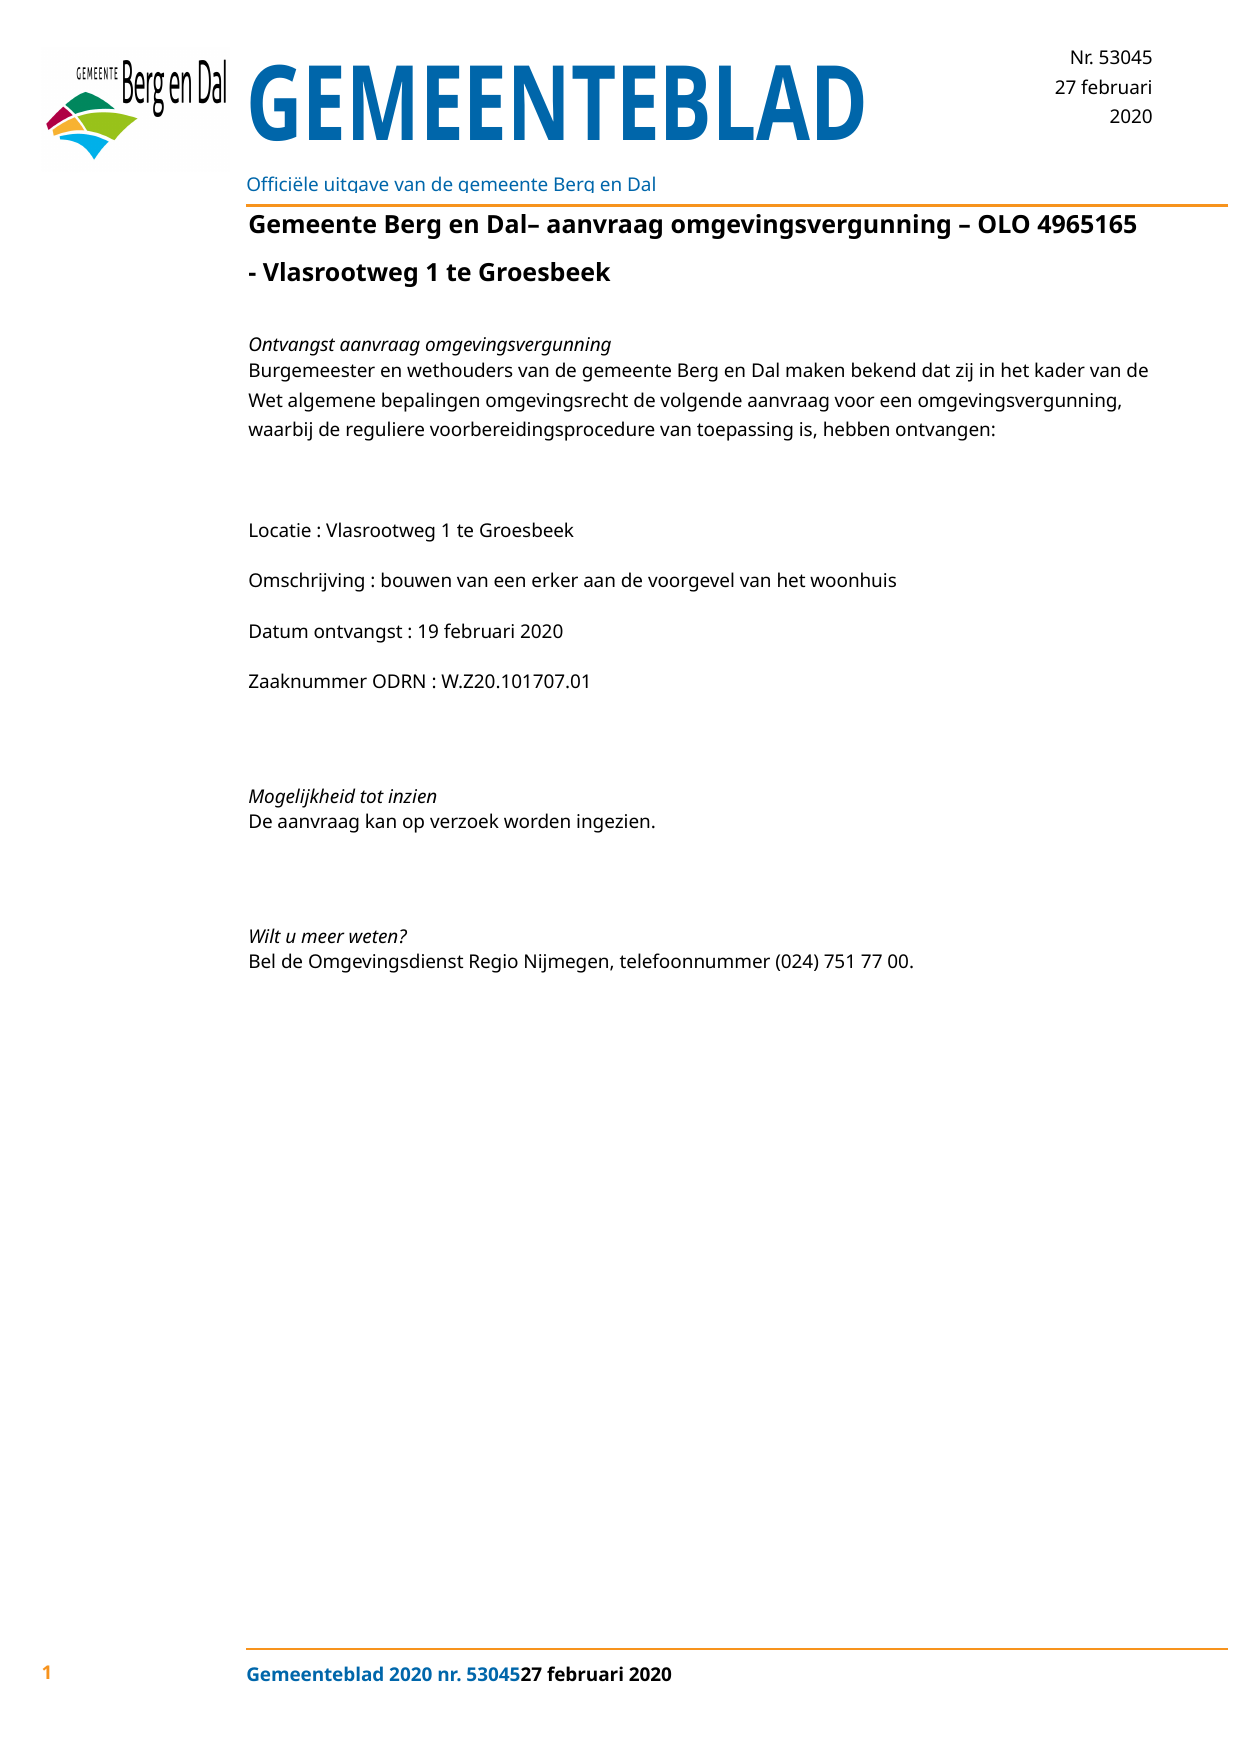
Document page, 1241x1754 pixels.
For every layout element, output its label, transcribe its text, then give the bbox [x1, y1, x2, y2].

picture [41, 47, 231, 172]
text Gemeente Berg en Dal– aanvraag omgevingsvergunning – OLO 4965165 - Vlasrootweg 1 te Groesbeek [248, 207, 1152, 288]
text Locatie : Vlasrootweg 1 te Groesbeek [248, 517, 1152, 543]
text Zaaknummer ODRN : W.Z20.101707.01 [248, 668, 1152, 694]
text Wilt u meer weten? [248, 923, 1152, 949]
text Ontvangst aanvraag omgevingsvergunning [248, 331, 1152, 357]
text Omschrijving : bouwen van een erker aan de voorgevel van het woonhuis [248, 568, 1152, 593]
text Burgemeester en wethouders van de gemeente Berg en Dal maken bekend dat zij in het kader van de Wet algemene bepalingen omgevingsrecht de volgende aanvraag voor een omgevingsvergunning, waarbij de reguliere voorbereidingsprocedure van toepassing is, hebben ontvangen: [248, 357, 1152, 442]
text Mogelijkheid tot inzien [248, 783, 1152, 808]
text Datum ontvangst : 19 februari 2020 [248, 618, 1152, 644]
text Bel de Omgevingsdienst Regio Nijmegen, telefoonnummer (024) 751 77 00. [248, 949, 1152, 974]
text De aanvraag kan op verzoek worden ingezien. [248, 808, 1152, 834]
